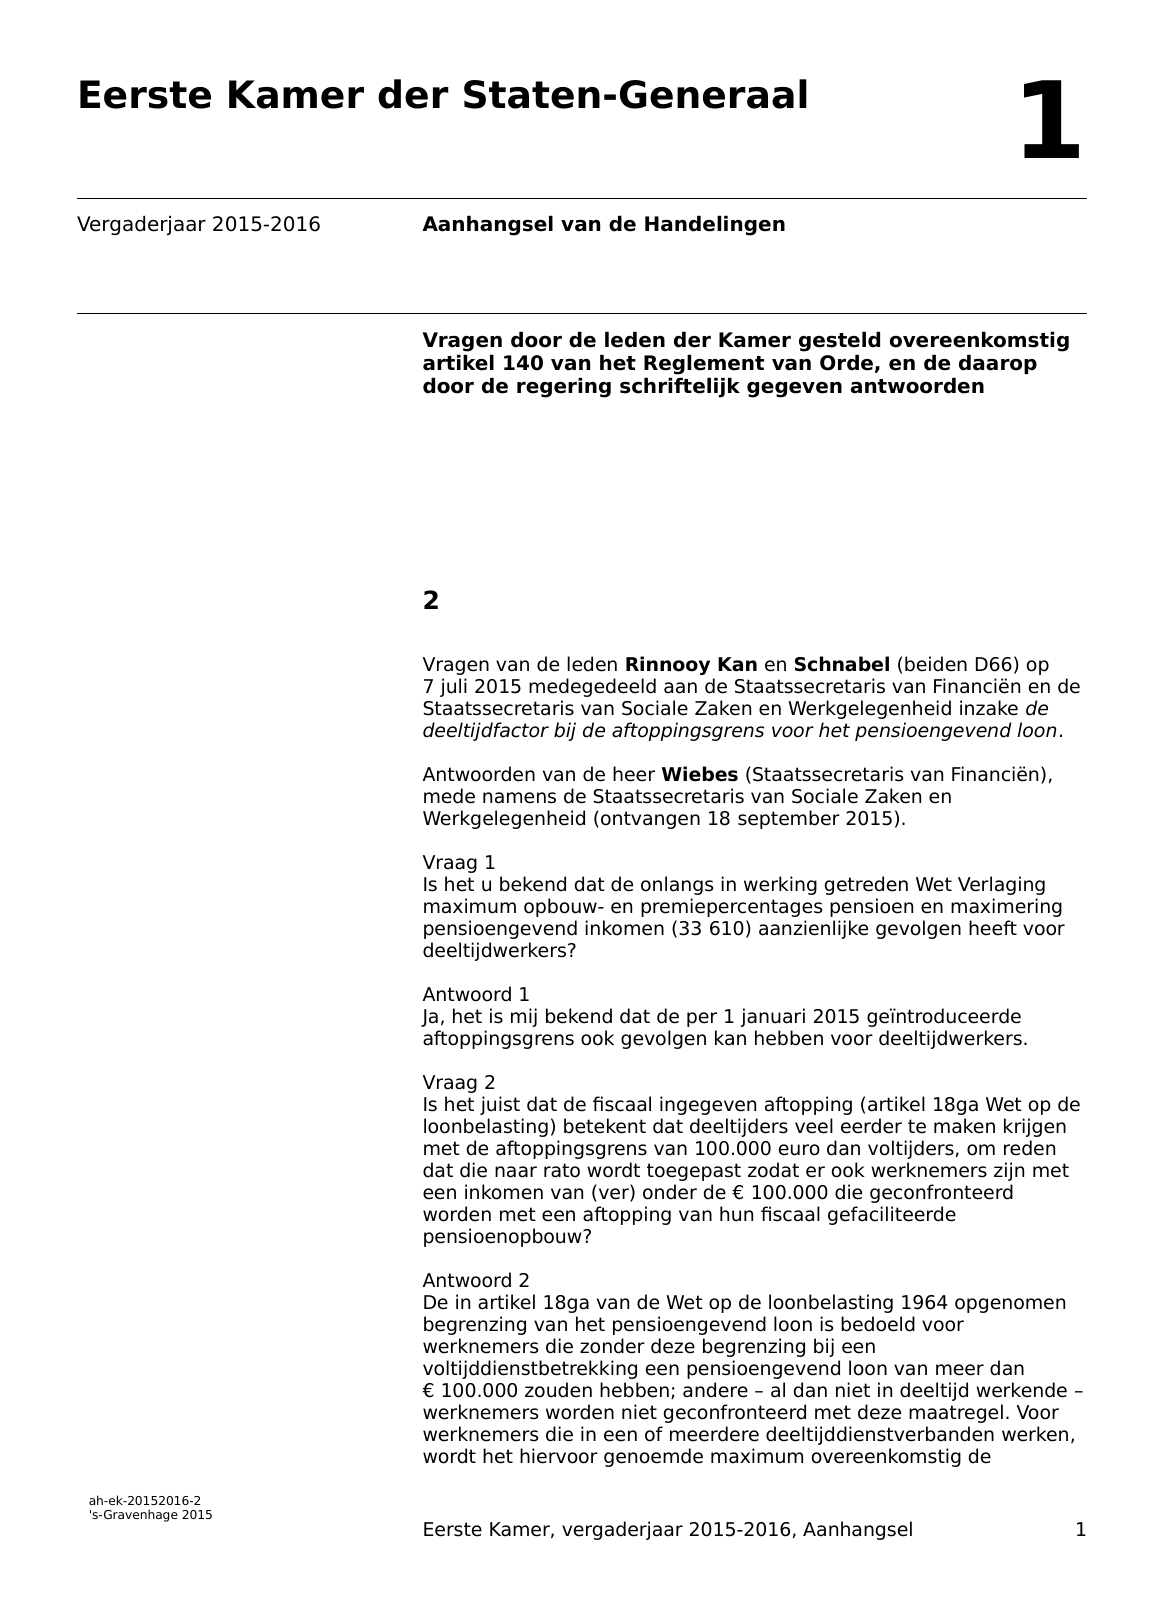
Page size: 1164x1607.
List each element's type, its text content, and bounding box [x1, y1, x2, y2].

text De in artikel 18ga van de Wet op de loonbelasting 1964 opgenomen begrenzing van het pensioengevend loon is bedoeld voor werknemers die zonder deze begrenzing bij een voltijddienstbetrekking een pensioengevend loon van meer dan € 100.000 zouden hebben; andere – al dan niet in deeltijd werkende – werknemers worden niet geconfronteerd met deze maatregel. Voor werknemers die in een of meerdere deeltijddienstverbanden werken, wordt het hiervoor genoemde maximum overeenkomstig de [422, 1292, 1087, 1468]
text Vragen van de leden Rinnooy Kan en Schnabel (beiden D66) op 7 juli 2015 medegedeeld aan de Staatssecretaris van Financiën en de Staatssecretaris van Sociale Zaken en Werkgelegenheid inzake de deeltijdfactor bij de aftoppingsgrens voor het pensioengevend loon. [422, 653, 1087, 741]
text Antwoord 2 [422, 1270, 1087, 1292]
text 's-Gravenhage 2015 [88, 1508, 323, 1522]
text Vraag 2 [422, 1072, 1087, 1094]
text Vraag 1 [422, 852, 1087, 874]
text Antwoorden van de heer Wiebes (Staatssecretaris van Financiën), mede namens de Staatssecretaris van Sociale Zaken en Werkgelegenheid (ontvangen 18 september 2015). [422, 764, 1087, 829]
table_header Eerste Kamer der Staten-Generaal [77, 59, 886, 198]
text Is het juist dat de fiscaal ingegeven aftopping (artikel 18ga Wet op de loonbelasting) betekent dat deeltijders veel eerder te maken krijgen met de aftoppingsgrens van 100.000 euro dan voltijders, om reden dat die naar rato wordt toegepast zodat er ook werknemers zijn met een inkomen van (ver) onder de € 100.000 die geconfronteerd worden met een aftopping van hun fiscaal gefaciliteerde pensioenopbouw? [422, 1094, 1087, 1248]
table_cell [77, 314, 422, 398]
text Antwoord 1 [422, 984, 1087, 1006]
table_cell Aanhangsel van de Handelingen [422, 199, 1087, 313]
text 2 [422, 586, 1087, 615]
table_cell Vragen door de leden der Kamer gesteld overeenkomstig artikel 140 van het Reglement van Orde, en de daarop door de regering schriftelijk gegeven antwoorden [422, 314, 1087, 398]
text ah-ek-20152016-2 [88, 1494, 323, 1508]
table_header 1 [886, 59, 1087, 198]
text Is het u bekend dat de onlangs in werking getreden Wet Verlaging maximum opbouw- en premiepercentages pensioen en maximering pensioengevend inkomen (33 610) aanzienlijke gevolgen heeft voor deeltijdwerkers? [422, 874, 1087, 962]
text Ja, het is mij bekend dat de per 1 januari 2015 geïntroduceerde aftoppingsgrens ook gevolgen kan hebben voor deeltijdwerkers. [422, 1006, 1087, 1050]
table_cell Vergaderjaar 2015-2016 [77, 199, 422, 313]
